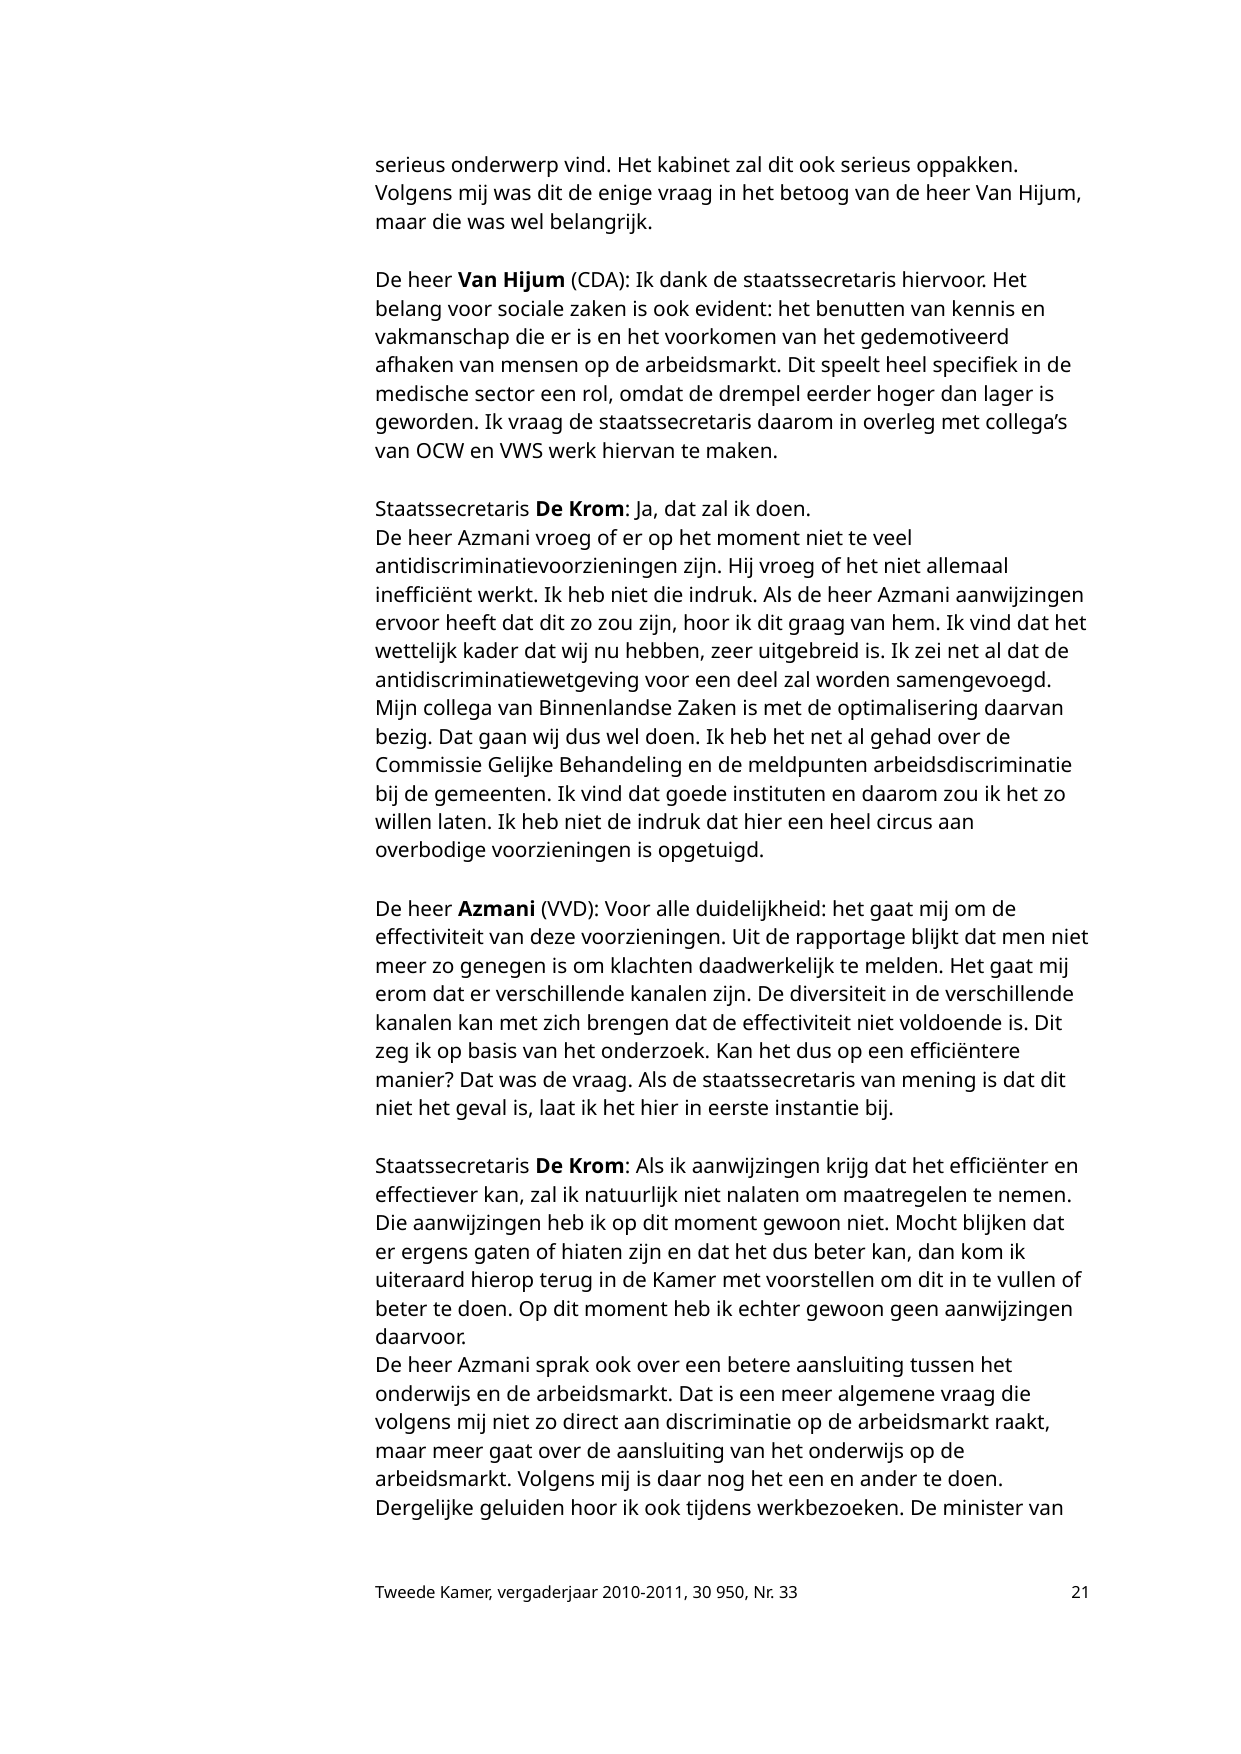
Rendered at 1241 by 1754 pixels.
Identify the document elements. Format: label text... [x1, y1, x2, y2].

text De heer Azmani sprak ook over een betere aansluiting tussen het onderwijs en de arbeidsmarkt. Dat is een meer algemene vraag die volgens mij niet zo direct aan discriminatie op de arbeidsmarkt raakt, maar meer gaat over de aansluiting van het onderwijs op de arbeidsmarkt. Volgens mij is daar nog het een en ander te doen. Dergelijke geluiden hoor ik ook tijdens werkbezoeken. De minister van [375, 1351, 1090, 1521]
text De heer Azmani (VVD): Voor alle duidelijkheid: het gaat mij om de effectiviteit van deze voorzieningen. Uit de rapportage blijkt dat men niet meer zo genegen is om klachten daadwerkelijk te melden. Het gaat mij erom dat er verschillende kanalen zijn. De diversiteit in de verschillende kanalen kan met zich brengen dat de effectiviteit niet voldoende is. Dit zeg ik op basis van het onderzoek. Kan het dus op een efficiëntere manier? Dat was de vraag. Als de staatssecretaris van mening is dat dit niet het geval is, laat ik het hier in eerste instantie bij. [375, 894, 1090, 1122]
text Staatssecretaris De Krom: Als ik aanwijzingen krijg dat het efficiënter en effectiever kan, zal ik natuurlijk niet nalaten om maatregelen te nemen. Die aanwijzingen heb ik op dit moment gewoon niet. Mocht blijken dat er ergens gaten of hiaten zijn en dat het dus beter kan, dan kom ik uiteraard hierop terug in de Kamer met voorstellen om dit in te vullen of beter te doen. Op dit moment heb ik echter gewoon geen aanwijzingen daarvoor. [375, 1152, 1090, 1351]
text serieus onderwerp vind. Het kabinet zal dit ook serieus oppakken. Volgens mij was dit de enige vraag in het betoog van de heer Van Hijum, maar die was wel belangrijk. [375, 150, 1090, 235]
text De heer Azmani vroeg of er op het moment niet te veel antidiscriminatievoorzieningen zijn. Hij vroeg of het niet allemaal inefficiënt werkt. Ik heb niet die indruk. Als de heer Azmani aanwijzingen ervoor heeft dat dit zo zou zijn, hoor ik dit graag van hem. Ik vind dat het wettelijk kader dat wij nu hebben, zeer uitgebreid is. Ik zei net al dat de antidiscriminatiewetgeving voor een deel zal worden samengevoegd. Mijn collega van Binnenlandse Zaken is met de optimalisering daarvan bezig. Dat gaan wij dus wel doen. Ik heb het net al gehad over de Commissie Gelijke Behandeling en de meldpunten arbeidsdiscriminatie bij de gemeenten. Ik vind dat goede instituten en daarom zou ik het zo willen laten. Ik heb niet de indruk dat hier een heel circus aan overbodige voorzieningen is opgetuigd. [375, 523, 1090, 864]
text Staatssecretaris De Krom: Ja, dat zal ik doen. [375, 494, 1090, 523]
text De heer Van Hijum (CDA): Ik dank de staatssecretaris hiervoor. Het belang voor sociale zaken is ook evident: het benutten van kennis en vakmanschap die er is en het voorkomen van het gedemotiveerd afhaken van mensen op de arbeidsmarkt. Dit speelt heel specifiek in de medische sector een rol, omdat de drempel eerder hoger dan lager is geworden. Ik vraag de staatssecretaris daarom in overleg met collega’s van OCW en VWS werk hiervan te maken. [375, 265, 1090, 464]
